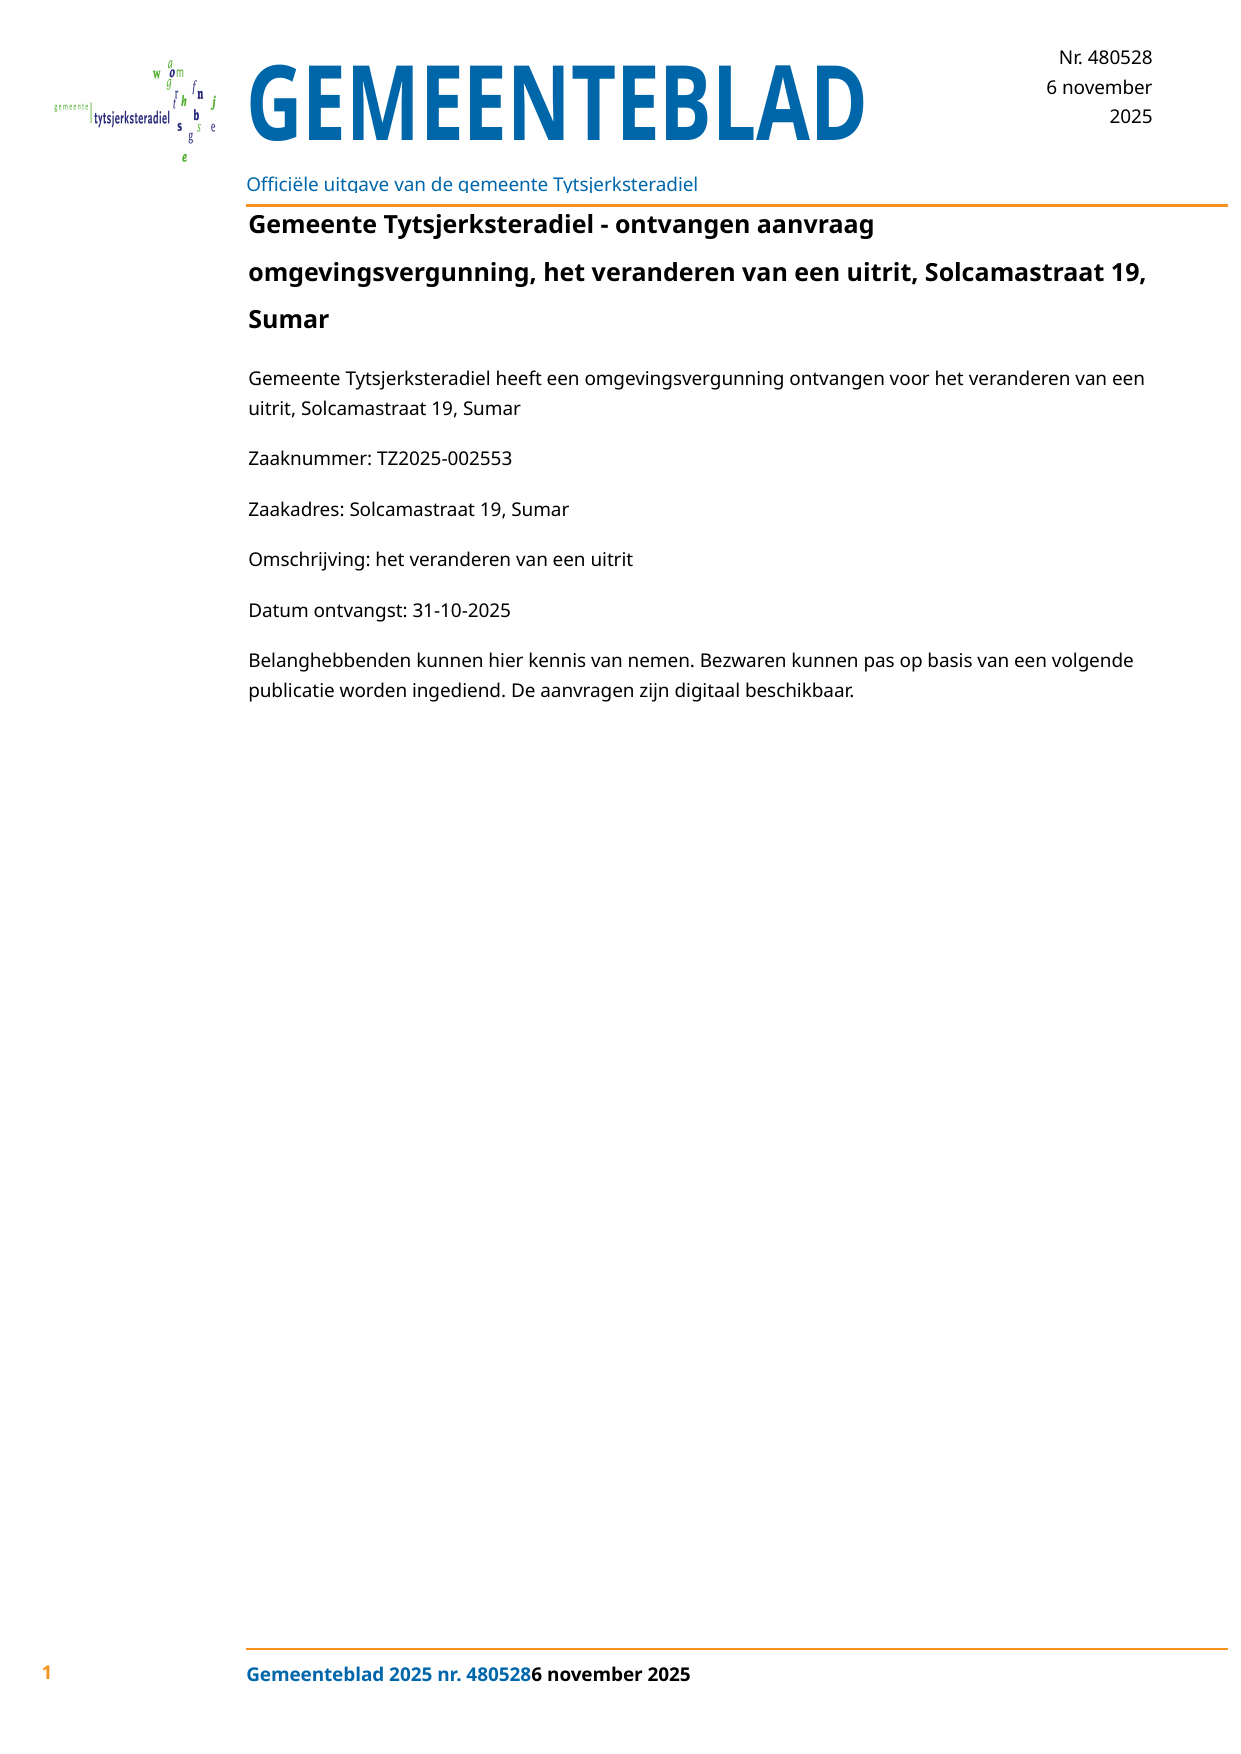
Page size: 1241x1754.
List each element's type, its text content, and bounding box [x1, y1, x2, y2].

text Gemeente Tytsjerksteradiel - ontvangen aanvraag omgevingsvergunning, het veranderen van een uitrit, Solcamastraat 19, Sumar [248, 207, 1152, 336]
text Omschrijving: het veranderen van een uitrit [248, 546, 1152, 572]
picture [41, 47, 231, 172]
text Zaakadres: Solcamastraat 19, Sumar [248, 496, 1152, 522]
text Gemeente Tytsjerksteradiel heeft een omgevingsvergunning ontvangen voor het veranderen van een uitrit, Solcamastraat 19, Sumar [248, 366, 1152, 421]
text Belanghebbenden kunnen hier kennis van nemen. Bezwaren kunnen pas op basis van een volgende publicatie worden ingediend. De aanvragen zijn digitaal beschikbaar. [248, 647, 1152, 702]
text Datum ontvangst: 31-10-2025 [248, 597, 1152, 622]
text Zaaknummer: TZ2025-002553 [248, 446, 1152, 471]
